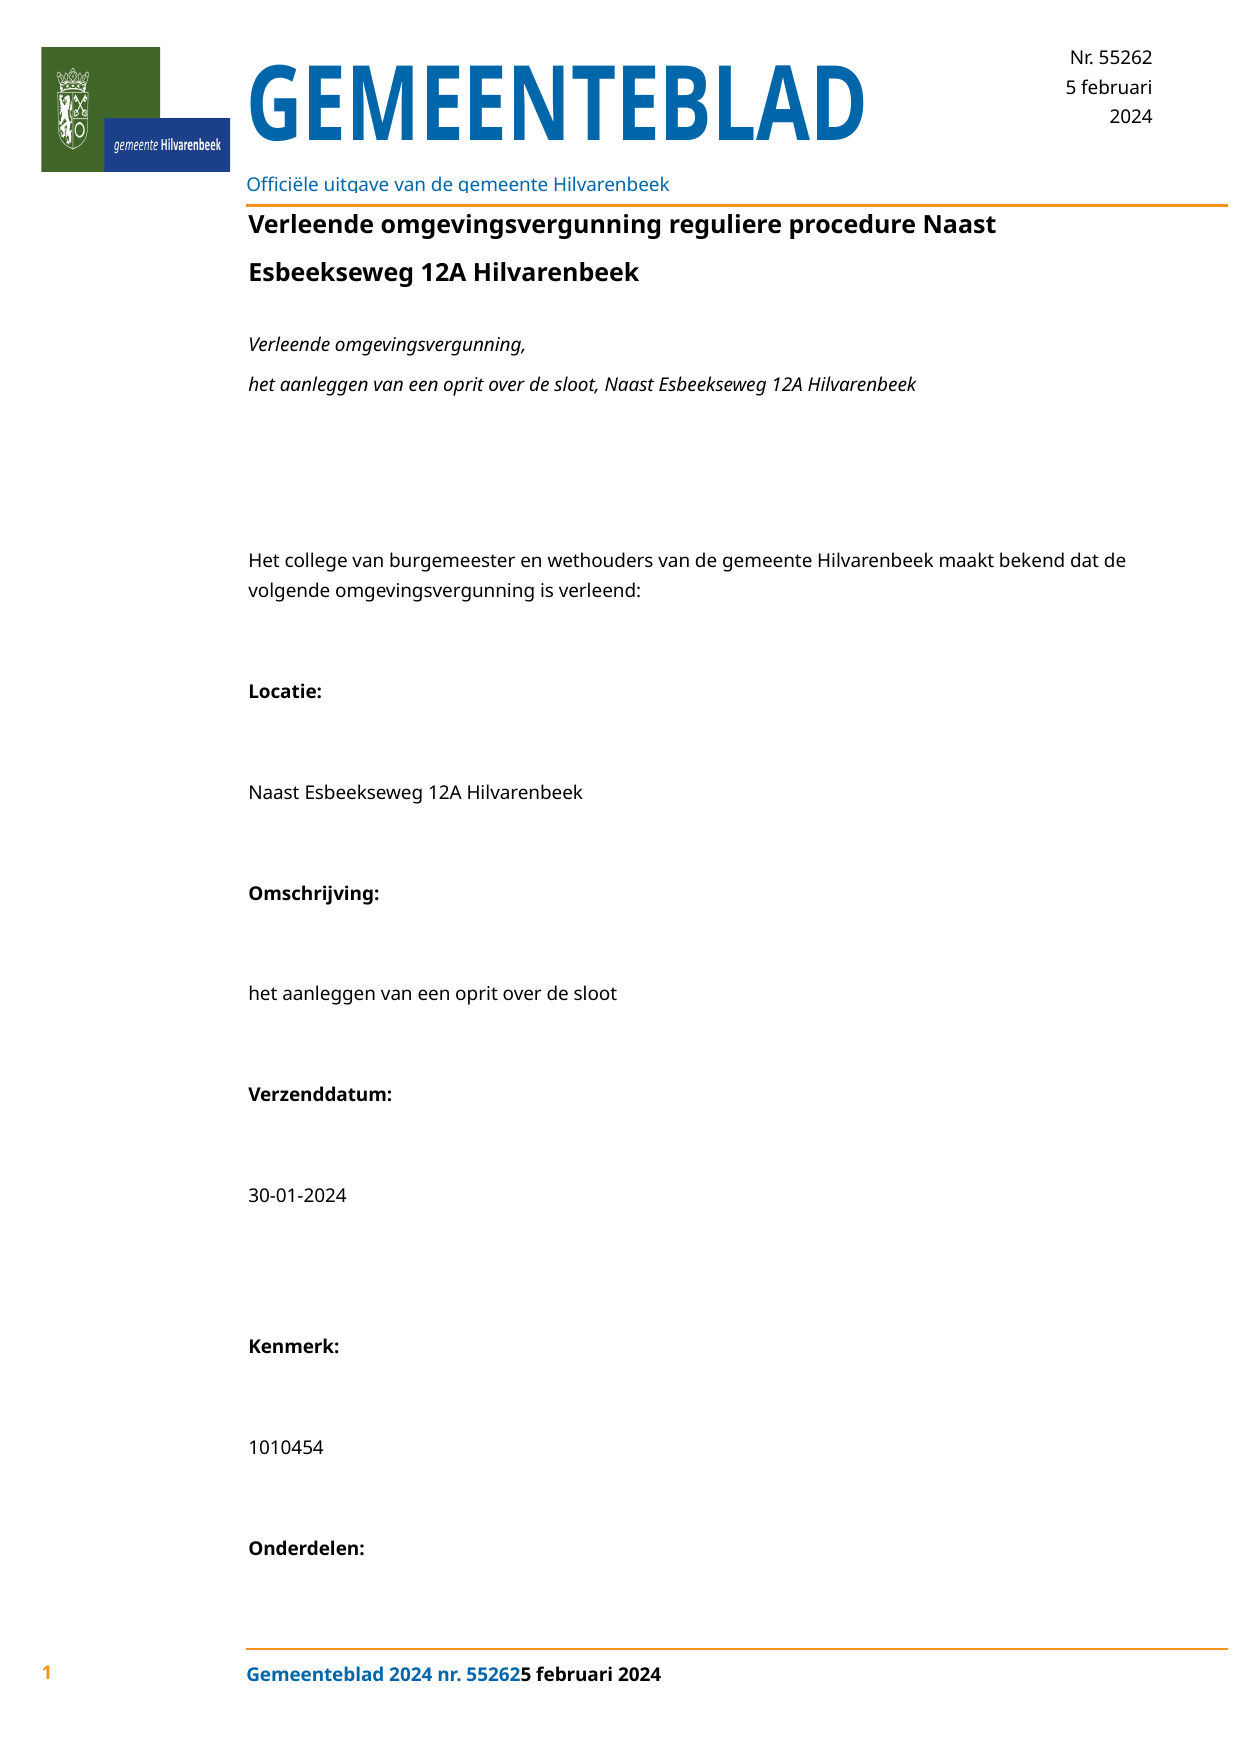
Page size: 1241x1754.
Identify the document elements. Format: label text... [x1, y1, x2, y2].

text Het college van burgemeester en wethouders van de gemeente Hilvarenbeek maakt bekend dat de volgende omgevingsvergunning is verleend: [248, 548, 1152, 603]
picture [41, 47, 231, 172]
text Locatie: [248, 678, 1152, 704]
text het aanleggen van een oprit over de sloot, Naast Esbeekseweg 12A Hilvarenbeek [248, 371, 1152, 396]
text Verzenddatum: [248, 1081, 1152, 1107]
text Naast Esbeekseweg 12A Hilvarenbeek [248, 779, 1152, 805]
text 30-01-2024 [248, 1182, 1152, 1208]
text 1010454 [248, 1434, 1152, 1460]
text Onderdelen: [248, 1535, 1152, 1561]
text Omschrijving: [248, 880, 1152, 906]
text Kenmerk: [248, 1333, 1152, 1359]
text het aanleggen van een oprit over de sloot [248, 981, 1152, 1006]
text Verleende omgevingsvergunning reguliere procedure Naast Esbeekseweg 12A Hilvarenbeek [248, 207, 1152, 288]
text Verleende omgevingsvergunning, [248, 331, 1152, 357]
